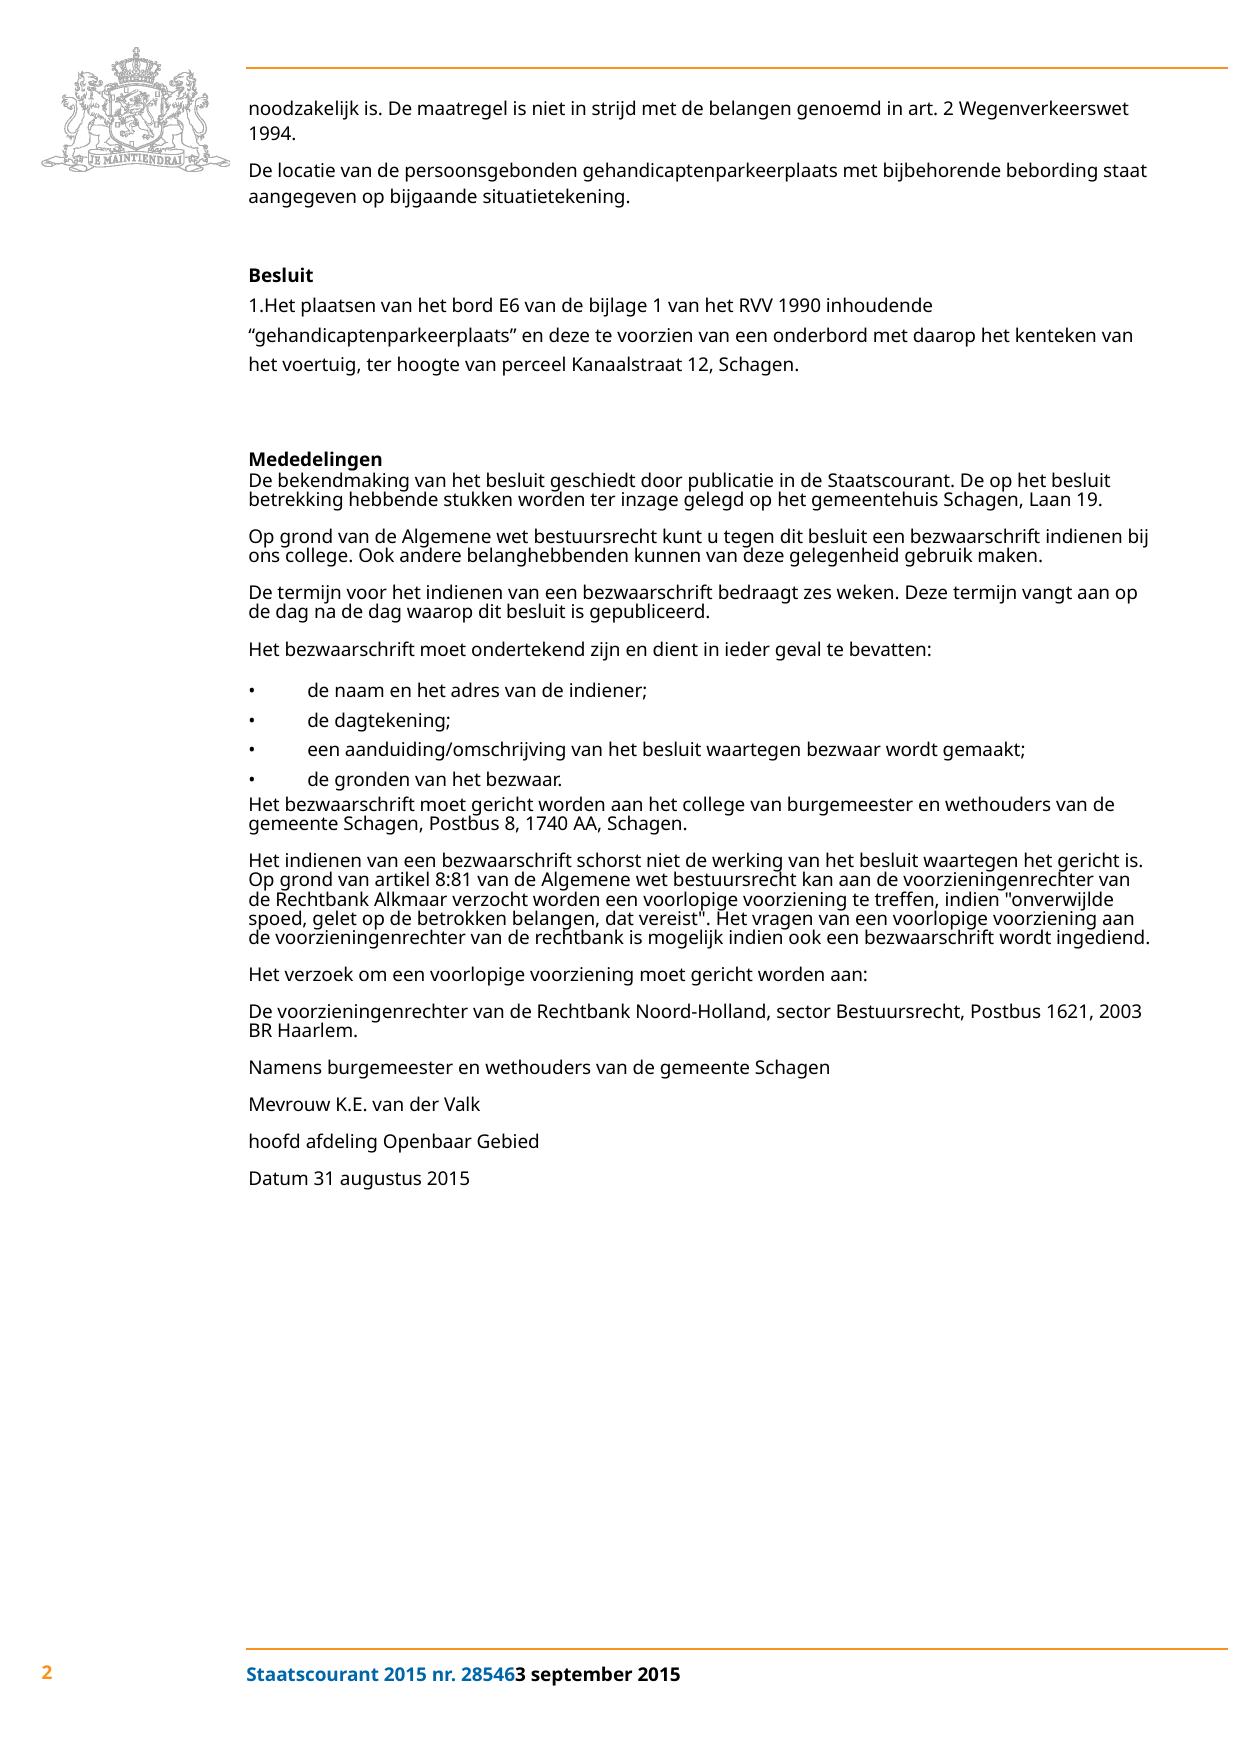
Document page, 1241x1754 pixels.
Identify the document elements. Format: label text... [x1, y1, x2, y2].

text De voorzieningenrechter van de Rechtbank Noord-Holland, sector Bestuursrecht, Postbus 1621, 2003 BR Haarlem. [248, 1003, 1152, 1042]
list een aanduiding/omschrijving van het besluit waartegen bezwaar wordt gemaakt; [248, 737, 1152, 762]
text Datum 31 augustus 2015 [248, 1170, 1152, 1189]
text De locatie van de persoonsgebonden gehandicaptenparkeerplaats met bijbehorende bebording staat aangegeven op bijgaande situatietekening. [248, 157, 1152, 209]
list de dagtekening; [248, 707, 1152, 733]
text De termijn voor het indienen van een bezwaarschrift bedraagt zes weken. Deze termijn vangt aan op de dag na de dag waarop dit besluit is gepubliceerd. [248, 584, 1152, 623]
text Mevrouw K.E. van der Valk [248, 1096, 1152, 1116]
text Het verzoek om een voorlopige voorziening moet gericht worden aan: [248, 966, 1152, 985]
text Mededelingen [248, 446, 1152, 472]
text De bekendmaking van het besluit geschiedt door publicatie in de Staatscourant. De op het besluit betrekking hebbende stukken worden ter inzage gelegd op het gemeentehuis Schagen, Laan 19. [248, 472, 1152, 510]
picture [41, 47, 231, 172]
text Op grond van de Algemene wet bestuursrecht kunt u tegen dit besluit een bezwaarschrift indienen bij ons college. Ook andere belanghebbenden kunnen van deze gelegenheid gebruik maken. [248, 528, 1152, 567]
text hoofd afdeling Openbaar Gebied [248, 1133, 1152, 1153]
text Besluit [248, 263, 1152, 288]
text 1.Het plaatsen van het bord E6 van de bijlage 1 van het RVV 1990 inhoudende “gehandicaptenparkeerplaats” en deze te voorzien van een onderbord met daarop het kenteken van het voertuig, ter hoogte van perceel Kanaalstraat 12, Schagen. [248, 292, 1152, 377]
list de naam en het adres van de indiener; [248, 677, 1152, 703]
text Het indienen van een bezwaarschrift schorst niet de werking van het besluit waartegen het gericht is. Op grond van artikel 8:81 van de Algemene wet bestuursrecht kan aan de voorzieningenrechter van de Rechtbank Alkmaar verzocht worden een voorlopige voorziening te treffen, indien "onverwijlde spoed, gelet op de betrokken belangen, dat vereist". Het vragen van een voorlopige voorziening aan de voorzieningenrechter van de rechtbank is mogelijk indien ook een bezwaarschrift wordt ingediend. [248, 852, 1152, 948]
text Namens burgemeester en wethouders van de gemeente Schagen [248, 1059, 1152, 1079]
text Het bezwaarschrift moet gericht worden aan het college van burgemeester en wethouders van de gemeente Schagen, Postbus 8, 1740 AA, Schagen. [248, 796, 1152, 834]
text noodzakelijk is. De maatregel is niet in strijd met de belangen genoemd in art. 2 Wegenverkeerswet 1994. [248, 95, 1152, 146]
list de gronden van het bezwaar. [248, 766, 1152, 792]
text Het bezwaarschrift moet ondertekend zijn en dient in ieder geval te bevatten: [248, 641, 1152, 660]
